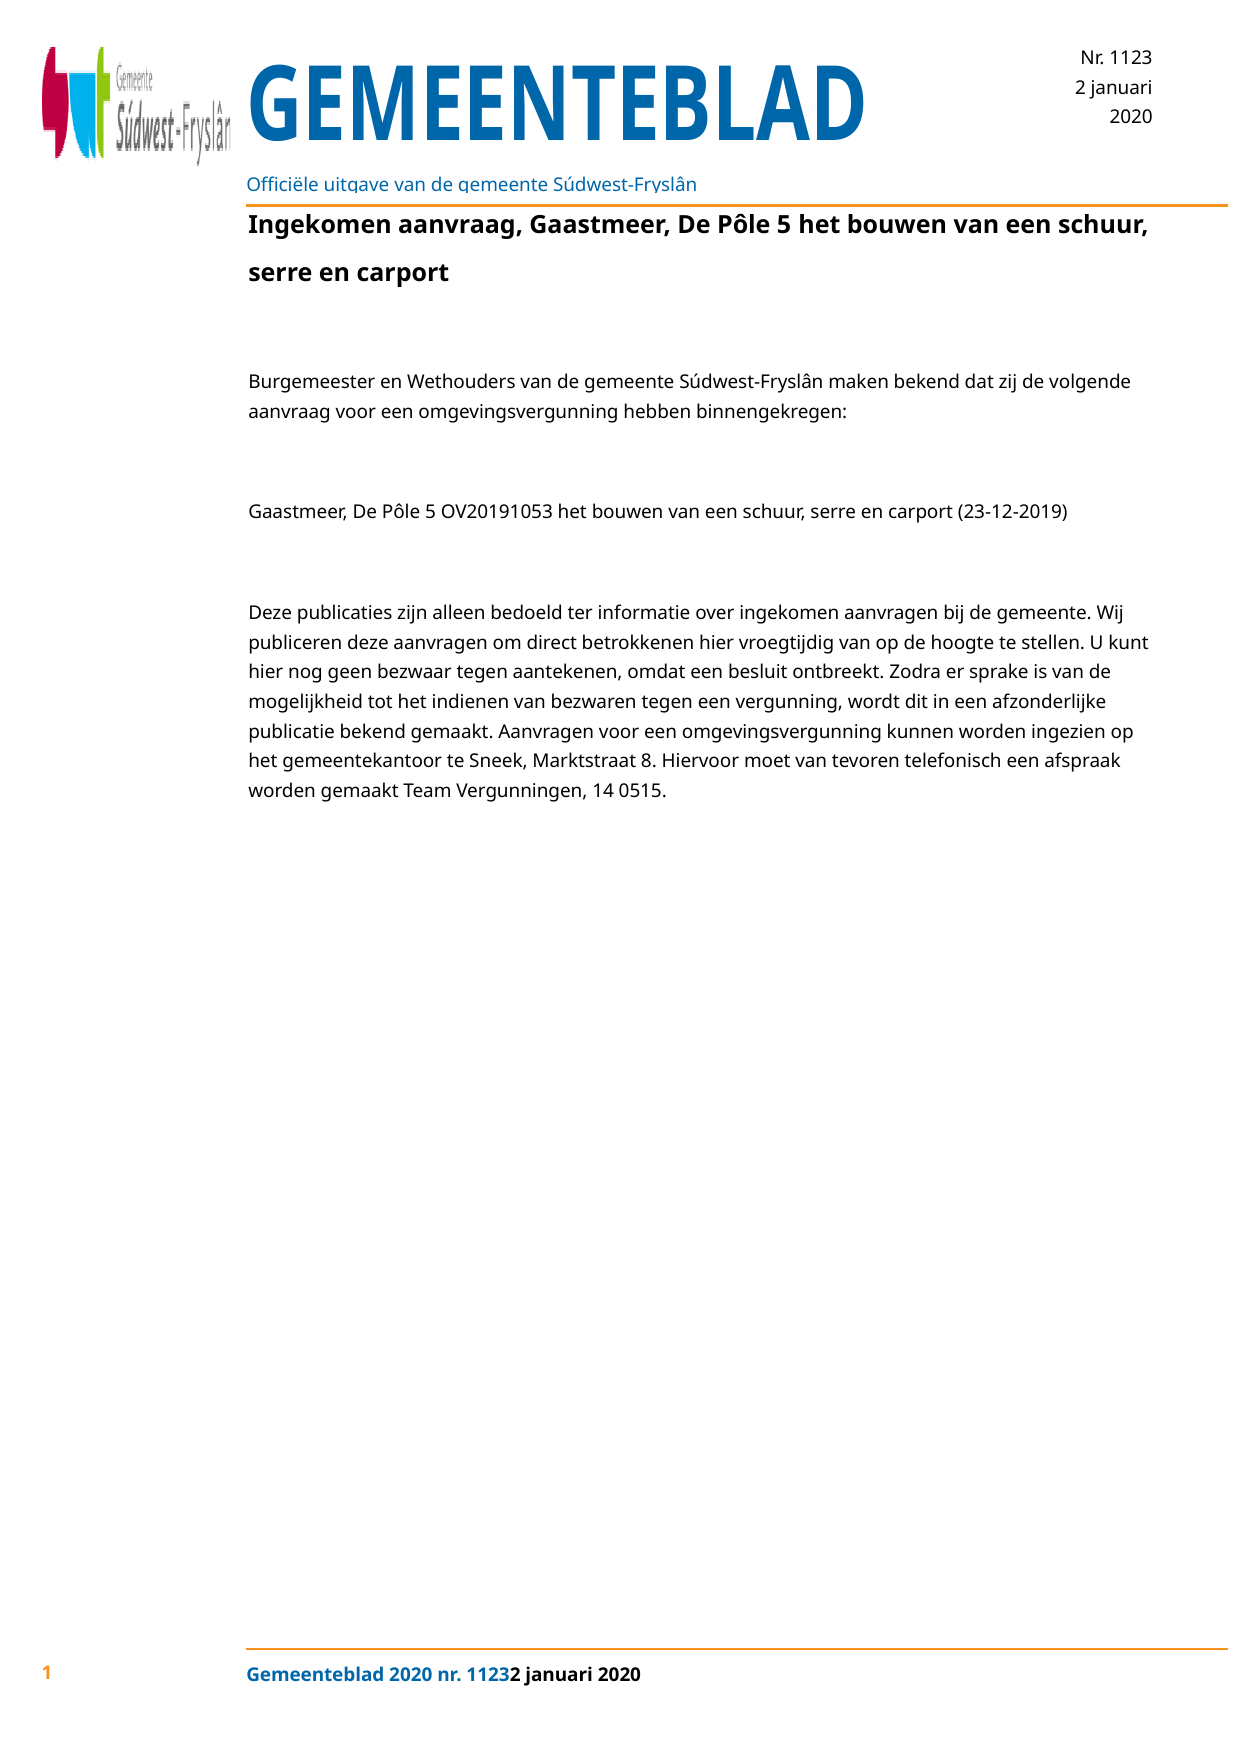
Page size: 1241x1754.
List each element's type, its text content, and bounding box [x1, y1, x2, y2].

picture [41, 47, 231, 172]
text Deze publicaties zijn alleen bedoeld ter informatie over ingekomen aanvragen bij de gemeente. Wij publiceren deze aanvragen om direct betrokkenen hier vroegtijdig van op de hoogte te stellen. U kunt hier nog geen bezwaar tegen aantekenen, omdat een besluit ontbreekt. Zodra er sprake is van de mogelijkheid tot het indienen van bezwaren tegen een vergunning, wordt dit in een afzonderlijke publicatie bekend gemaakt. Aanvragen voor een omgevingsvergunning kunnen worden ingezien op het gemeentekantoor te Sneek, Marktstraat 8. Hiervoor moet van tevoren telefonisch een afspraak worden gemaakt Team Vergunningen, 14 0515. [248, 599, 1152, 803]
text Burgemeester en Wethouders van de gemeente Súdwest-Fryslân maken bekend dat zij de volgende aanvraag voor een omgevingsvergunning hebben binnengekregen: [248, 368, 1152, 424]
text Ingekomen aanvraag, Gaastmeer, De Pôle 5 het bouwen van een schuur, serre en carport [248, 207, 1152, 288]
text Gaastmeer, De Pôle 5 OV20191053 het bouwen van een schuur, serre en carport (23-12-2019) [248, 499, 1152, 524]
